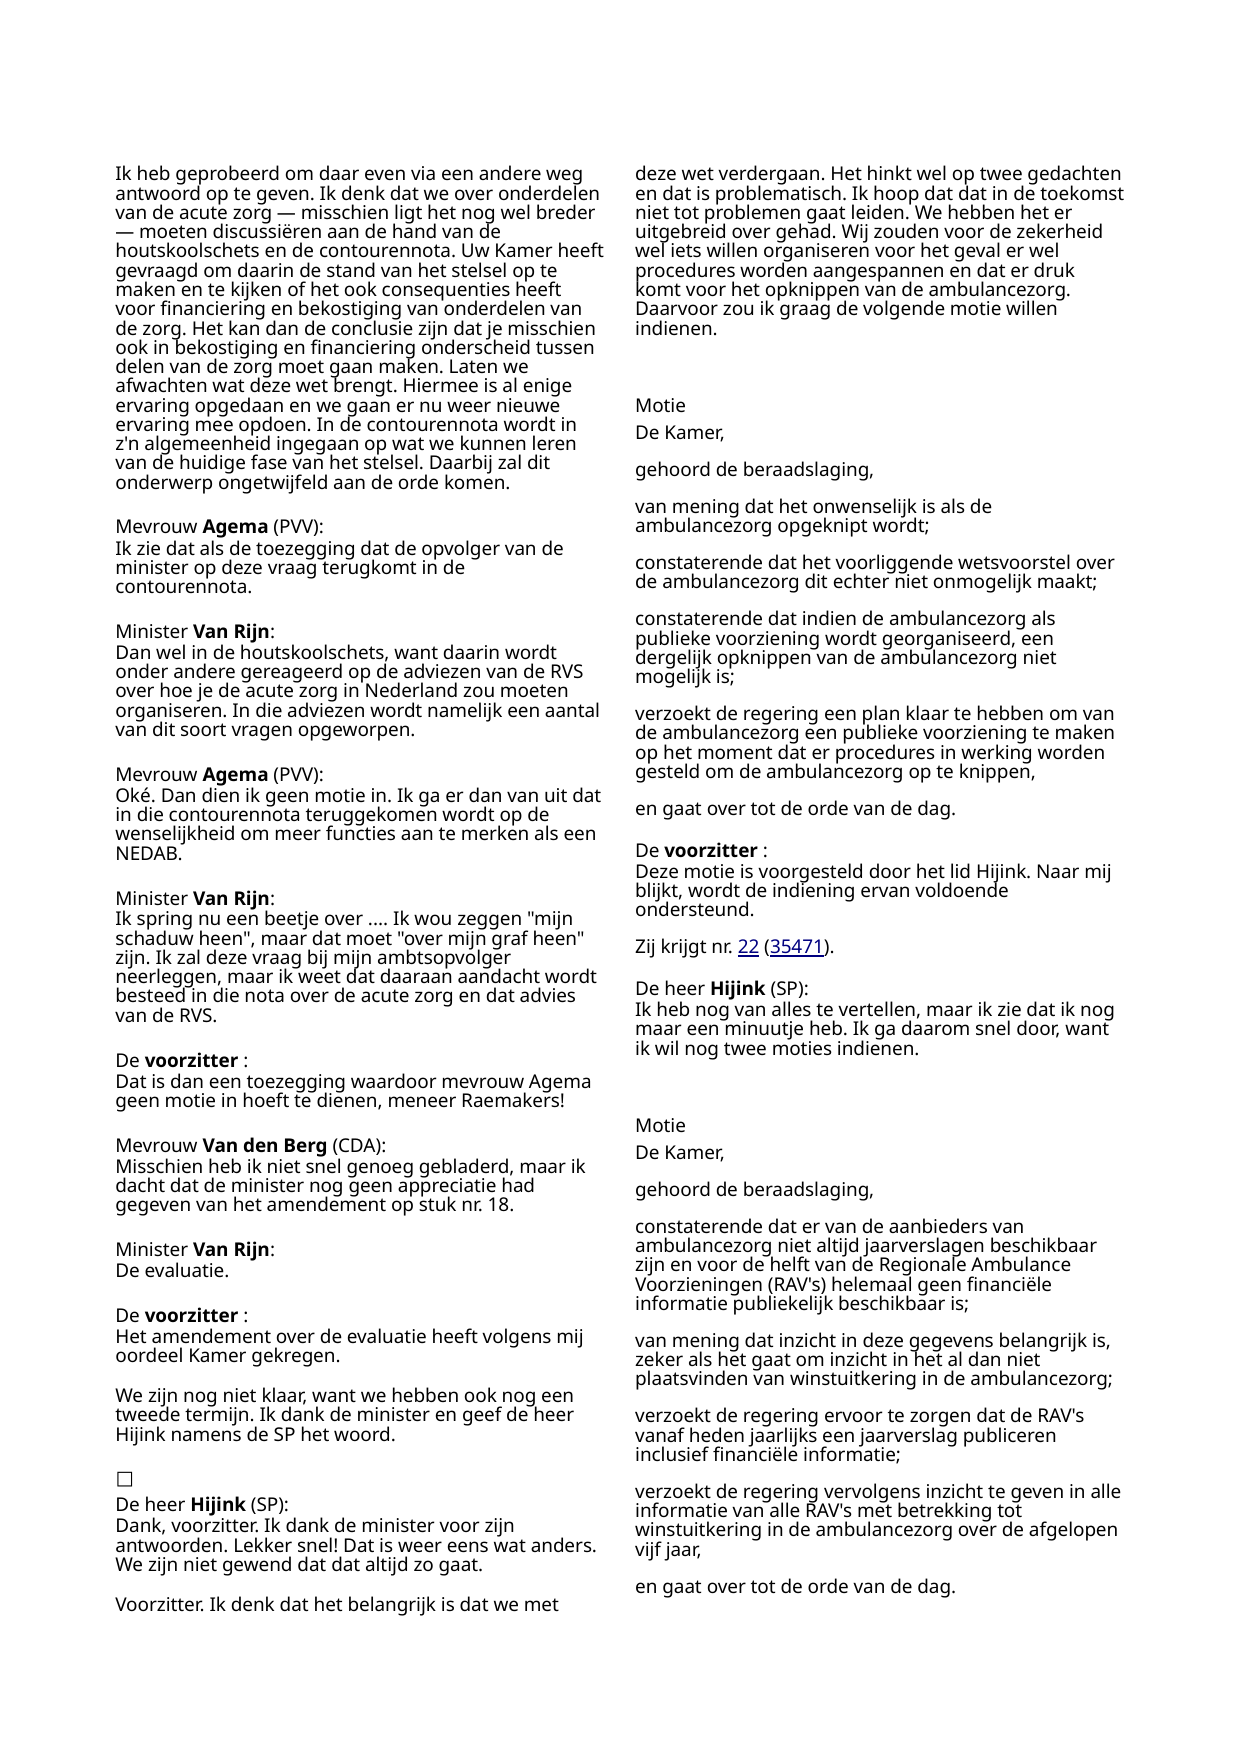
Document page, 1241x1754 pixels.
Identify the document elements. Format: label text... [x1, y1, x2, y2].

text Minister Van Rijn: [115, 885, 605, 910]
text gehoord de beraadslaging, [635, 461, 1125, 480]
text De voorzitter : [115, 1047, 605, 1073]
text Ik heb nog van alles te vertellen, maar ik zie dat ik nog maar een minuutje heb. Ik ga daarom snel door, want ik wil nog twee moties indienen. [635, 1001, 1125, 1059]
text De voorzitter : [115, 1302, 605, 1328]
text constaterende dat indien de ambulancezorg als publieke voorziening wordt georganiseerd, een dergelijk opknippen van de ambulancezorg niet mogelijk is; [635, 610, 1125, 687]
text De heer Hijink (SP): [115, 1492, 605, 1517]
text Mevrouw Van den Berg (CDA): [115, 1132, 605, 1158]
text ⬜ [115, 1466, 605, 1492]
text Minister Van Rijn: [115, 618, 605, 644]
text We zijn nog niet klaar, want we hebben ook nog een tweede termijn. Ik dank de minister en geef de heer Hijink namens de SP het woord. [115, 1387, 605, 1445]
text De heer Hijink (SP): [635, 975, 1125, 1001]
text Ik zie dat als de toezegging dat de opvolger van de minister op deze vraag terugkomt in de contourennota. [115, 539, 605, 597]
text Dat is dan een toezegging waardoor mevrouw Agema geen motie in hoeft te dienen, meneer Raemakers! [115, 1073, 605, 1111]
text en gaat over tot de orde van de dag. [635, 1578, 1125, 1597]
text Ik spring nu een beetje over .... Ik wou zeggen "mijn schaduw heen", maar dat moet "over mijn graf heen" zijn. Ik zal deze vraag bij mijn ambtsopvolger neerleggen, maar ik weet dat daaraan aandacht wordt besteed in die nota over de acute zorg en dat advies van de RVS. [115, 910, 605, 1026]
text Mevrouw Agema (PVV): [115, 761, 605, 787]
text Voorzitter. Ik denk dat het belangrijk is dat we met [115, 1596, 605, 1615]
text deze wet verdergaan. Het hinkt wel op twee gedachten en dat is problematisch. Ik hoop dat dat in de toekomst niet tot problemen gaat leiden. We hebben het er uitgebreid over gehad. Wij zouden voor de zekerheid wel iets willen organiseren voor het geval er wel procedures worden aangespannen en dat er druk komt voor het opknippen van de ambulancezorg. Daarvoor zou ik graag de volgende motie willen indienen. [635, 165, 1125, 339]
text Mevrouw Agema (PVV): [115, 514, 605, 539]
text verzoekt de regering een plan klaar te hebben om van de ambulancezorg een publieke voorziening te maken op het moment dat er procedures in werking worden gesteld om de ambulancezorg op te knippen, [635, 705, 1125, 782]
text en gaat over tot de orde van de dag. [635, 800, 1125, 819]
text Misschien heb ik niet snel genoeg gebladerd, maar ik dacht dat de minister nog geen appreciatie had gegeven van het amendement op stuk nr. 18. [115, 1158, 605, 1216]
text De voorzitter : [635, 837, 1125, 863]
text verzoekt de regering ervoor te zorgen dat de RAV's vanaf heden jaarlijks een jaarverslag publiceren inclusief financiële informatie; [635, 1407, 1125, 1465]
text Motie [635, 1112, 1125, 1138]
text Deze motie is voorgesteld door het lid Hijink. Naar mij blijkt, wordt de indiening ervan voldoende ondersteund. [635, 863, 1125, 920]
text van mening dat het onwenselijk is als de ambulancezorg opgeknipt wordt; [635, 498, 1125, 536]
text De Kamer, [635, 424, 1125, 443]
text van mening dat inzicht in deze gegevens belangrijk is, zeker als het gaat om inzicht in het al dan niet plaatsvinden van winstuitkering in de ambulancezorg; [635, 1332, 1125, 1390]
text Dank, voorzitter. Ik dank de minister voor zijn antwoorden. Lekker snel! Dat is weer eens wat anders. We zijn niet gewend dat dat altijd zo gaat. [115, 1517, 605, 1575]
text gehoord de beraadslaging, [635, 1181, 1125, 1200]
text Zij krijgt nr. 22 (35471). [635, 938, 1125, 957]
text Oké. Dan dien ik geen motie in. Ik ga er dan van uit dat in die contourennota teruggekomen wordt op de wenselijkheid om meer functies aan te merken als een NEDAB. [115, 787, 605, 864]
text Ik heb geprobeerd om daar even via een andere weg antwoord op te geven. Ik denk dat we over onderdelen van de acute zorg — misschien ligt het nog wel breder — moeten discussiëren aan de hand van de houtskoolschets en de contourennota. Uw Kamer heeft gevraagd om daarin de stand van het stelsel op te maken en te kijken of het ook consequenties heeft voor financiering en bekostiging van onderdelen van de zorg. Het kan dan de conclusie zijn dat je misschien ook in bekostiging en financiering onderscheid tussen delen van de zorg moet gaan maken. Laten we afwachten wat deze wet brengt. Hiermee is al enige ervaring opgedaan en we gaan er nu weer nieuwe ervaring mee opdoen. In de contourennota wordt in z'n algemeenheid ingegaan op wat we kunnen leren van de huidige fase van het stelsel. Daarbij zal dit onderwerp ongetwijfeld aan de orde komen. [115, 165, 605, 493]
text De evaluatie. [115, 1262, 605, 1281]
text constaterende dat er van de aanbieders van ambulancezorg niet altijd jaarverslagen beschikbaar zijn en voor de helft van de Regionale Ambulance Voorzieningen (RAV's) helemaal geen financiële informatie publiekelijk beschikbaar is; [635, 1218, 1125, 1314]
text De Kamer, [635, 1144, 1125, 1163]
text Motie [635, 392, 1125, 418]
text Minister Van Rijn: [115, 1236, 605, 1262]
text Dan wel in de houtskoolschets, want daarin wordt onder andere gereageerd op de adviezen van de RVS over hoe je de acute zorg in Nederland zou moeten organiseren. In die adviezen wordt namelijk een aantal van dit soort vragen opgeworpen. [115, 644, 605, 740]
text Het amendement over de evaluatie heeft volgens mij oordeel Kamer gekregen. [115, 1328, 605, 1366]
text verzoekt de regering vervolgens inzicht te geven in alle informatie van alle RAV's met betrekking tot winstuitkering in de ambulancezorg over de afgelopen vijf jaar, [635, 1483, 1125, 1560]
text constaterende dat het voorliggende wetsvoorstel over de ambulancezorg dit echter niet onmogelijk maakt; [635, 554, 1125, 593]
